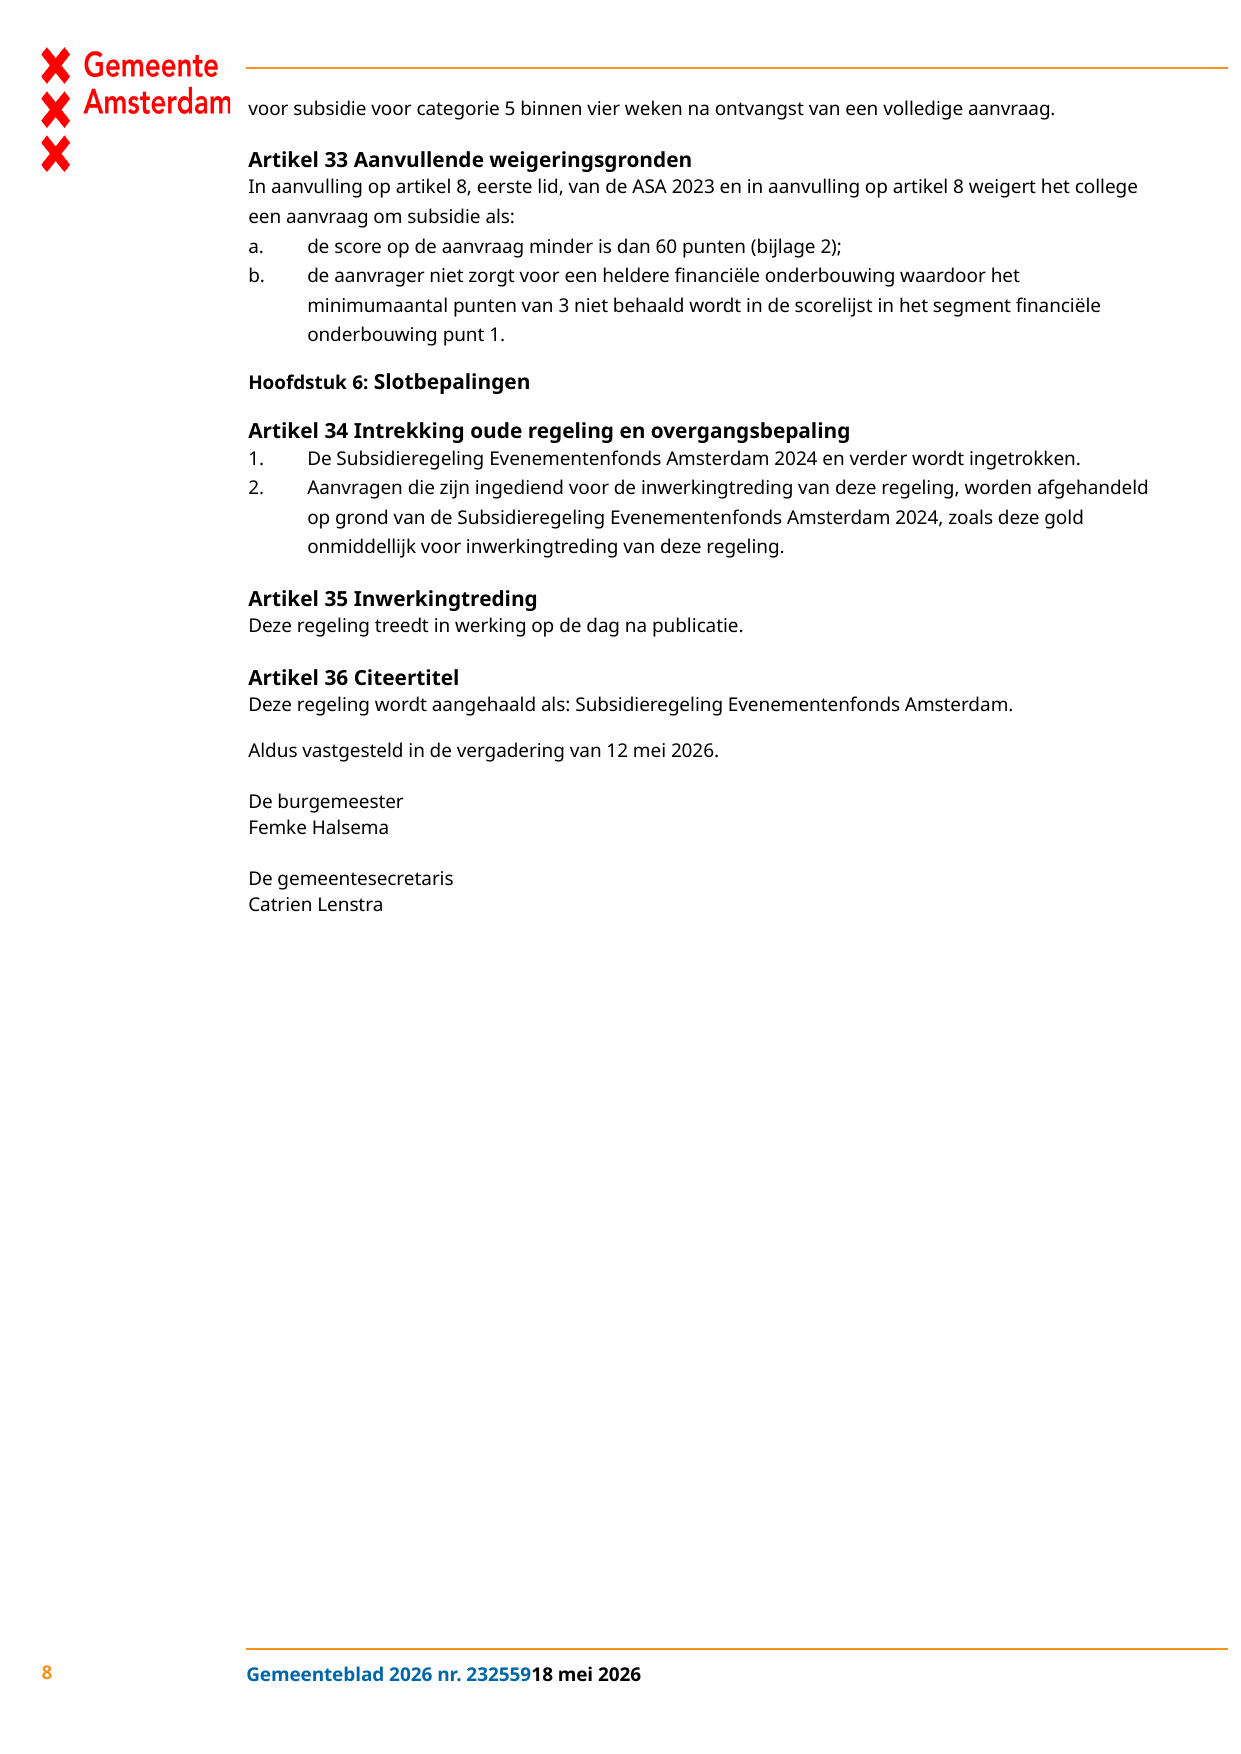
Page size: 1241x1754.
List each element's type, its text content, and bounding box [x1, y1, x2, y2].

text Artikel 35 Inwerkingtreding [248, 584, 1152, 612]
text Artikel 33 Aanvullende weigeringsgronden [248, 145, 1152, 174]
text Femke Halsema [248, 814, 1152, 840]
text De burgemeester [248, 788, 1152, 814]
text Catrien Lenstra [248, 891, 1152, 917]
text Aldus vastgesteld in de vergadering van 12 mei 2026. [248, 737, 1152, 763]
text Artikel 36 Citeertitel [248, 663, 1152, 691]
picture [41, 47, 231, 172]
list de aanvrager niet zorgt voor een heldere financiële onderbouwing waardoor het minimumaantal punten van 3 niet behaald wordt in de scorelijst in het segment financiële onderbouwing punt 1. [248, 262, 1152, 347]
list de score op de aanvraag minder is dan 60 punten (bijlage 2); [248, 233, 1152, 258]
text De gemeentesecretaris [248, 866, 1152, 891]
text Hoofdstuk 6: Slotbepalingen [248, 367, 1152, 396]
text voor subsidie voor categorie 5 binnen vier weken na ontvangst van een volledige aanvraag. [248, 95, 1152, 121]
text Deze regeling wordt aangehaald als: Subsidieregeling Evenementenfonds Amsterdam. [248, 691, 1152, 717]
text Artikel 34 Intrekking oude regeling en overgangsbepaling [248, 416, 1152, 445]
list De Subsidieregeling Evenementenfonds Amsterdam 2024 en verder wordt ingetrokken. [248, 445, 1152, 471]
text In aanvulling op artikel 8, eerste lid, van de ASA 2023 en in aanvulling op artikel 8 weigert het college een aanvraag om subsidie als: [248, 174, 1152, 229]
text Deze regeling treedt in werking op de dag na publicatie. [248, 612, 1152, 638]
list Aanvragen die zijn ingediend voor de inwerkingtreding van deze regeling, worden afgehandeld op grond van de Subsidieregeling Evenementenfonds Amsterdam 2024, zoals deze gold onmiddellijk voor inwerkingtreding van deze regeling. [248, 474, 1152, 559]
